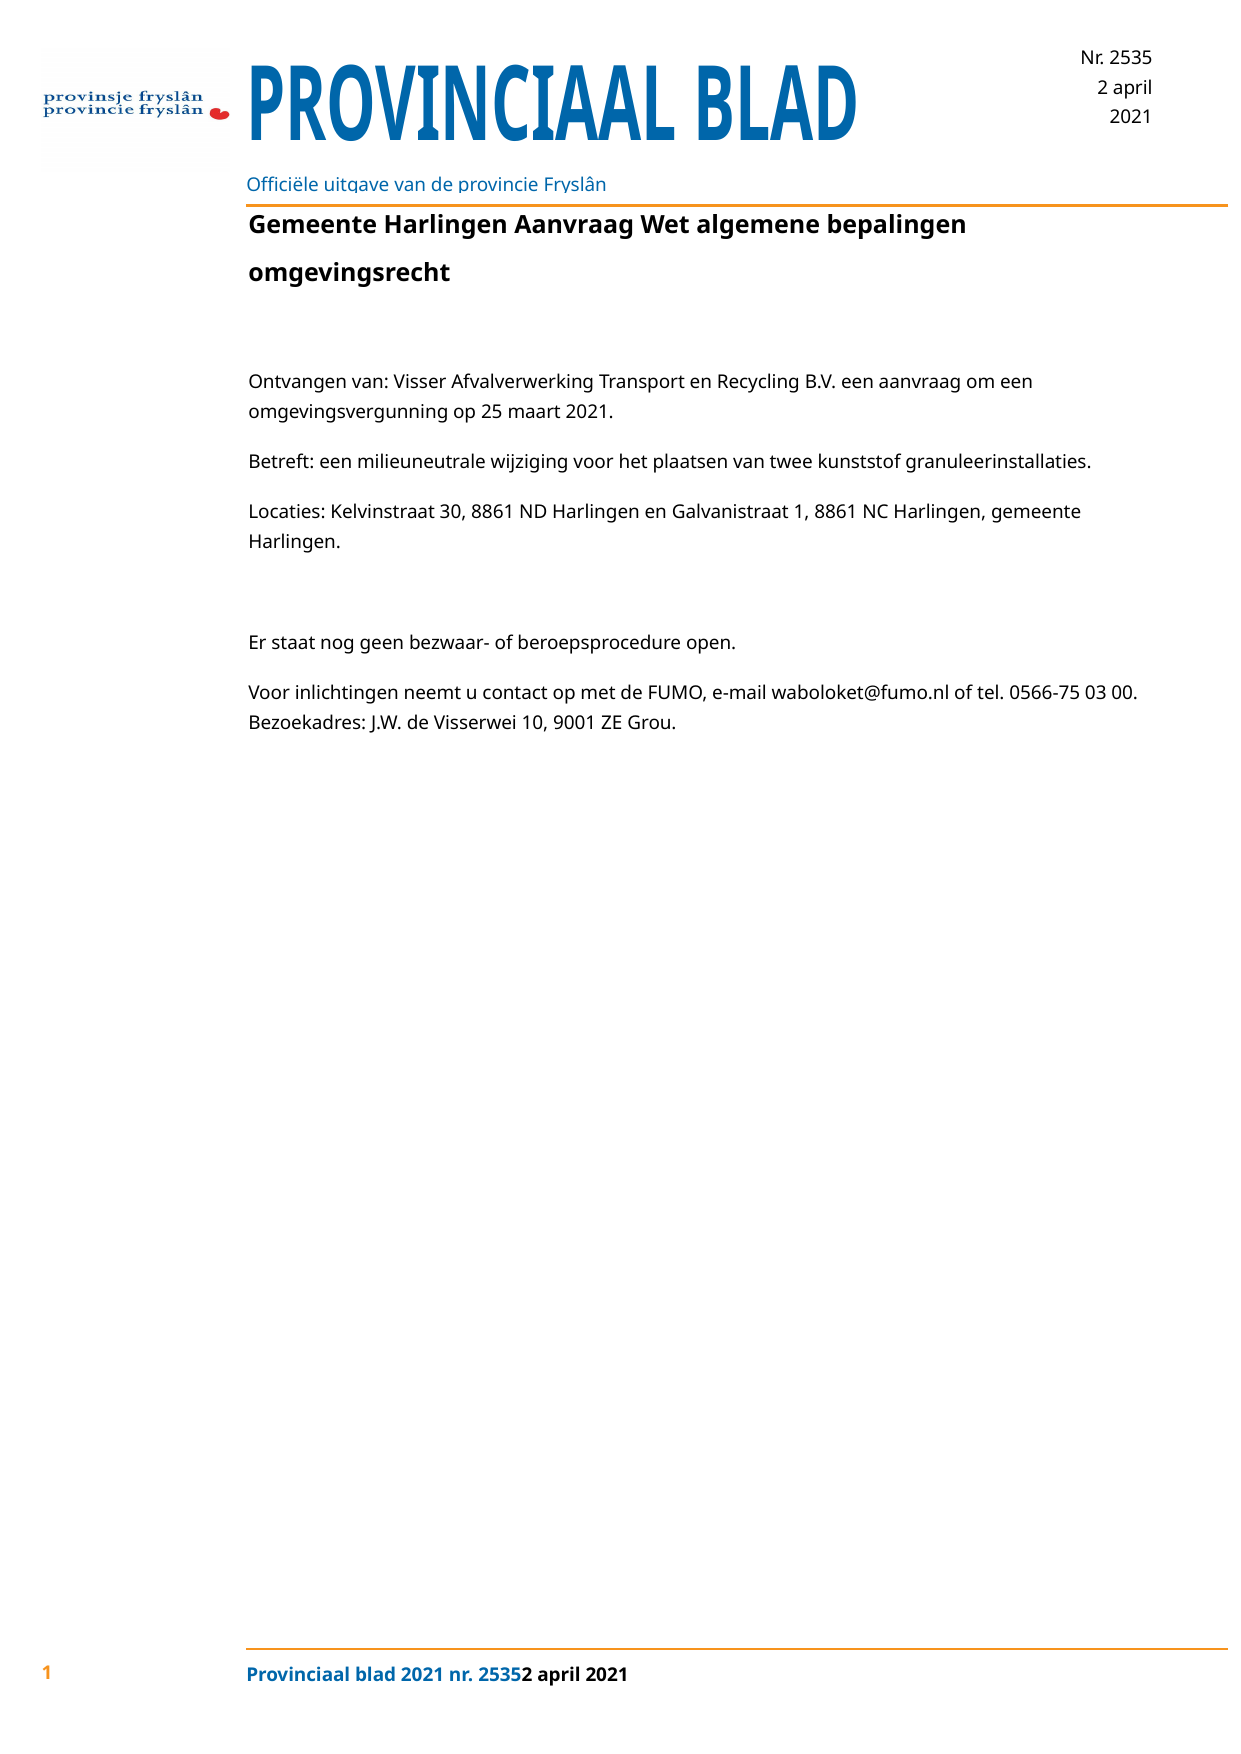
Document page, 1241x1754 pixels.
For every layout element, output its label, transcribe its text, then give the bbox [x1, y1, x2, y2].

picture [41, 47, 231, 172]
text Locaties: Kelvinstraat 30, 8861 ND Harlingen en Galvanistraat 1, 8861 NC Harlingen, gemeente Harlingen. [248, 499, 1152, 554]
text Betreft: een milieuneutrale wijziging voor het plaatsen van twee kunststof granuleerinstallaties. [248, 448, 1152, 474]
text Gemeente Harlingen Aanvraag Wet algemene bepalingen omgevingsrecht [248, 207, 1152, 288]
text Er staat nog geen bezwaar- of beroepsprocedure open. [248, 629, 1152, 655]
text Ontvangen van: Visser Afvalverwerking Transport en Recycling B.V. een aanvraag om een omgevingsvergunning op 25 maart 2021. [248, 368, 1152, 424]
text Voor inlichtingen neemt u contact op met de FUMO, e-mail waboloket@fumo.nl of tel. 0566-75 03 00. Bezoekadres: J.W. de Visserwei 10, 9001 ZE Grou. [248, 679, 1152, 735]
